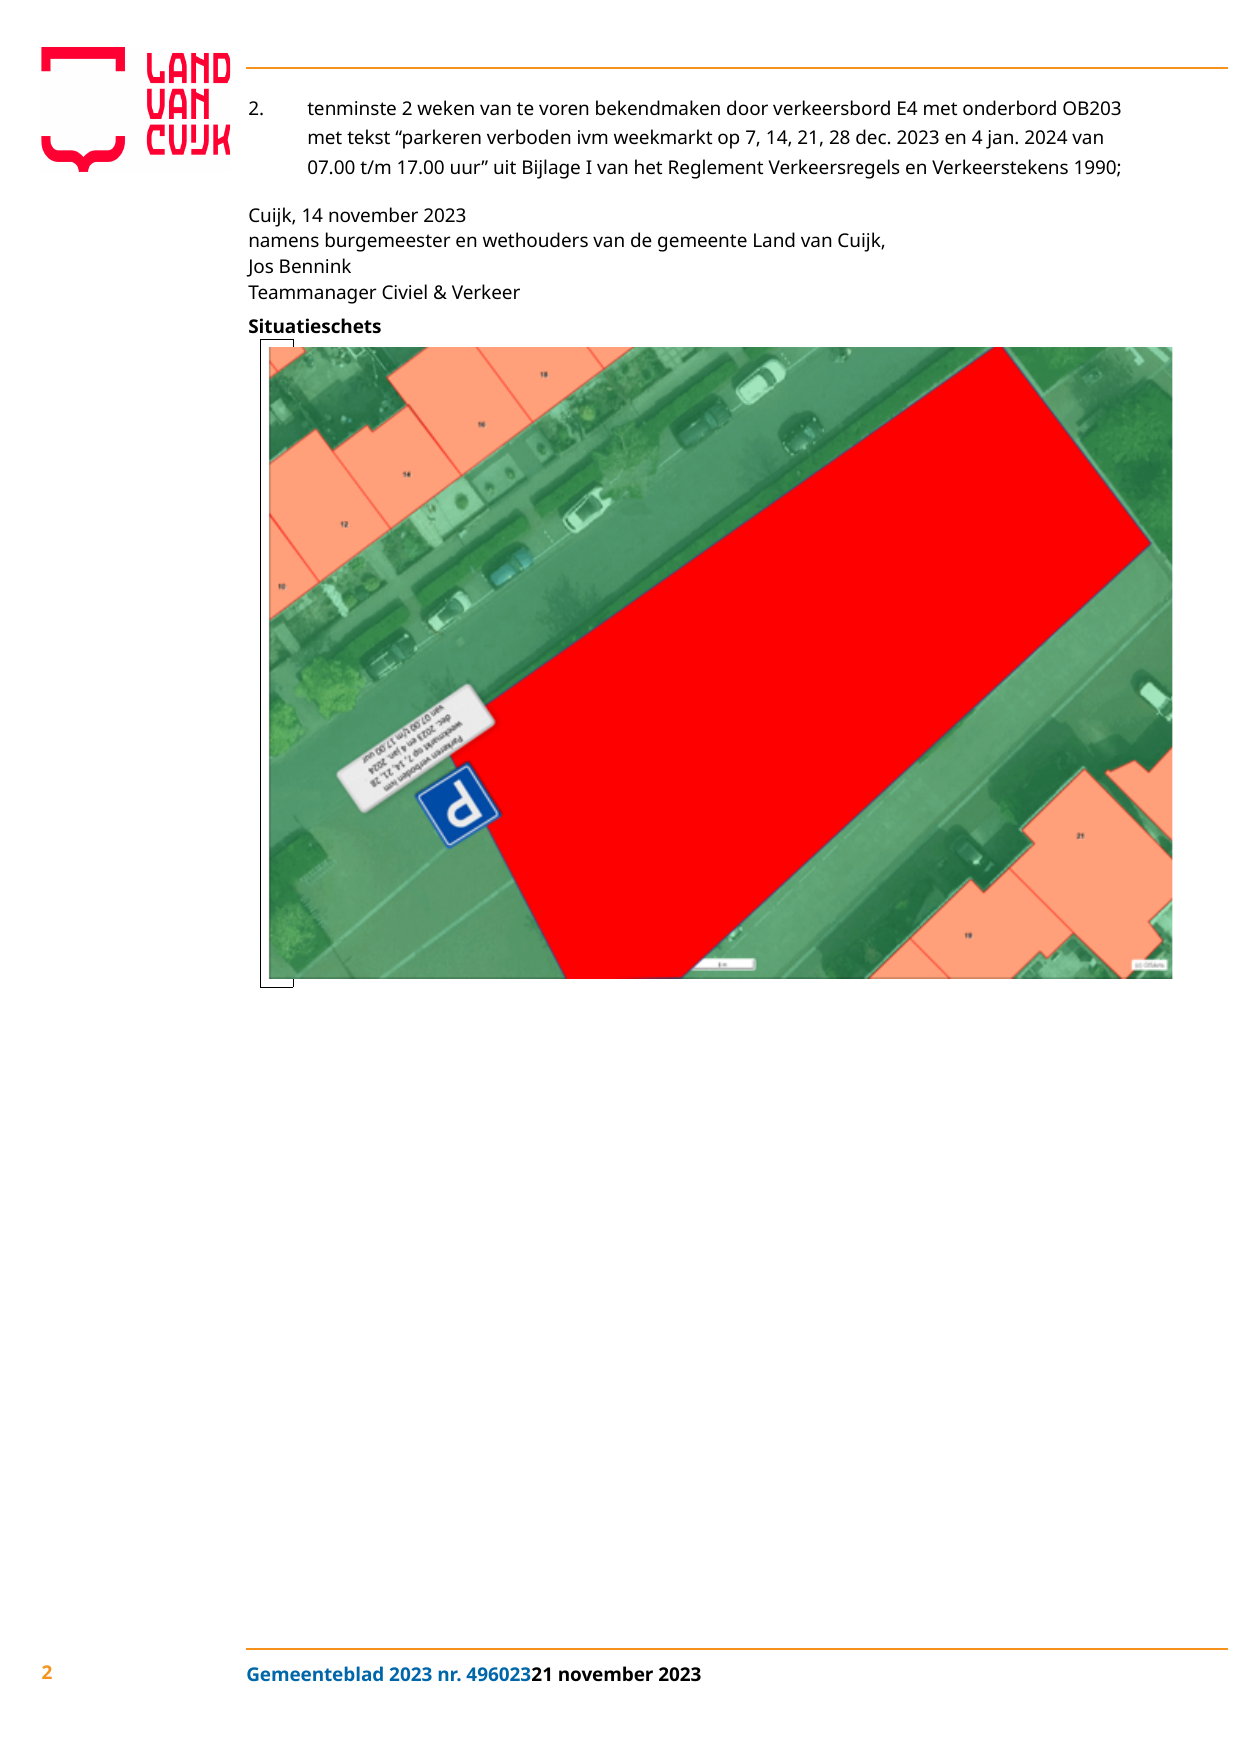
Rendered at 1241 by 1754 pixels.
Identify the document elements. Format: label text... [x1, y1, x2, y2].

list tenminste 2 weken van te voren bekendmaken door verkeersbord E4 met onderbord OB203 met tekst “parkeren verboden ivm weekmarkt op 7, 14, 21, 28 dec. 2023 en 4 jan. 2024 van 07.00 t/m 17.00 uur” uit Bijlage I van het Reglement Verkeersregels en Verkeerstekens 1990; [248, 95, 1152, 180]
text Jos Bennink [248, 253, 1152, 279]
picture [41, 47, 231, 172]
text namens burgemeester en wethouders van de gemeente Land van Cuijk, [248, 227, 1152, 253]
text Teammanager Civiel & Verkeer [248, 279, 1152, 305]
picture [268, 347, 1173, 979]
text Cuijk, 14 november 2023 [248, 202, 1152, 227]
text Situatieschets [248, 318, 1152, 338]
